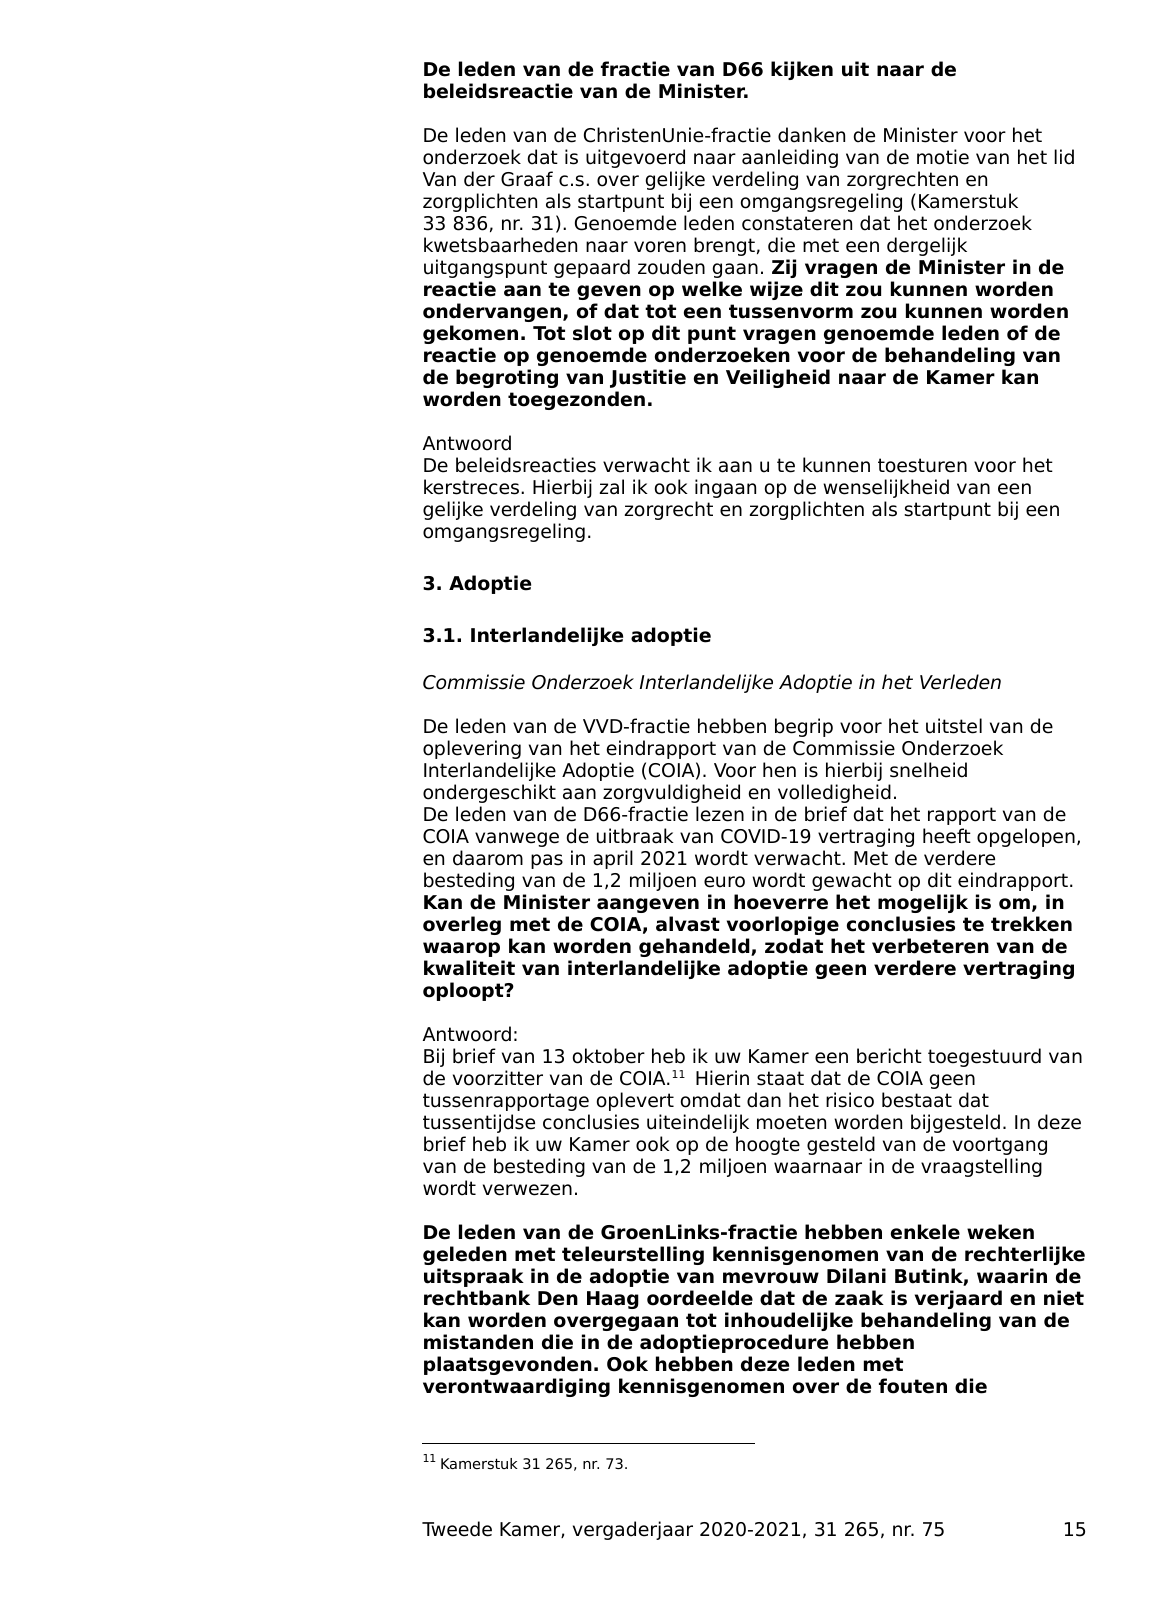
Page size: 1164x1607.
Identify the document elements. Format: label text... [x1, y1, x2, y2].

text De leden van de D66-fractie lezen in de brief dat het rapport van de COIA vanwege de uitbraak van COVID-19 vertraging heeft opgelopen, en daarom pas in april 2021 wordt verwacht. Met de verdere besteding van de 1,2 miljoen euro wordt gewacht op dit eindrapport. Kan de Minister aangeven in hoeverre het mogelijk is om, in overleg met de COIA, alvast voorlopige conclusies te trekken waarop kan worden gehandeld, zodat het verbeteren van de kwaliteit van interlandelijke adoptie geen verdere vertraging oploopt? [422, 804, 1087, 1002]
text De leden van de fractie van D66 kijken uit naar de beleidsreactie van de Minister. [422, 59, 1087, 103]
subtitle 3.1. Interlandelijke adoptie [422, 625, 1087, 647]
text Bij brief van 13 oktober heb ik uw Kamer een bericht toegestuurd van de voorzitter van de COIA. Hierin staat dat de COIA geen tussenrapportage oplevert omdat dan het risico bestaat dat tussentijdse conclusies uiteindelijk moeten worden bijgesteld. In deze brief heb ik uw Kamer ook op de hoogte gesteld van de voortgang van de besteding van de 1,2 miljoen waarnaar in de vraagstelling wordt verwezen. [422, 1046, 1087, 1200]
text Antwoord [422, 433, 1087, 455]
text De beleidsreacties verwacht ik aan u te kunnen toesturen voor het kerstreces. Hierbij zal ik ook ingaan op de wenselijkheid van een gelijke verdeling van zorgrecht en zorgplichten als startpunt bij een omgangsregeling. [422, 455, 1087, 543]
text De leden van de GroenLinks-fractie hebben enkele weken geleden met teleurstelling kennisgenomen van de rechterlijke uitspraak in de adoptie van mevrouw Dilani Butink, waarin de rechtbank Den Haag oordeelde dat de zaak is verjaard en niet kan worden overgegaan tot inhoudelijke behandeling van de mistanden die in de adoptieprocedure hebben plaatsgevonden. Ook hebben deze leden met verontwaardiging kennisgenomen over de fouten die [422, 1222, 1087, 1398]
subtitle Commissie Onderzoek Interlandelijke Adoptie in het Verleden [422, 672, 1087, 694]
text De leden van de VVD-fractie hebben begrip voor het uitstel van de oplevering van het eindrapport van de Commissie Onderzoek Interlandelijke Adoptie (COIA). Voor hen is hierbij snelheid ondergeschikt aan zorgvuldigheid en volledigheid. [422, 716, 1087, 804]
text De leden van de ChristenUnie-fractie danken de Minister voor het onderzoek dat is uitgevoerd naar aanleiding van de motie van het lid Van der Graaf c.s. over gelijke verdeling van zorgrechten en zorgplichten als startpunt bij een omgangsregeling (Kamerstuk 33 836, nr. 31). Genoemde leden constateren dat het onderzoek kwetsbaarheden naar voren brengt, die met een dergelijk uitgangspunt gepaard zouden gaan. Zij vragen de Minister in de reactie aan te geven op welke wijze dit zou kunnen worden ondervangen, of dat tot een tussenvorm zou kunnen worden gekomen. Tot slot op dit punt vragen genoemde leden of de reactie op genoemde onderzoeken voor de behandeling van de begroting van Justitie en Veiligheid naar de Kamer kan worden toegezonden. [422, 125, 1087, 411]
subtitle 3. Adoptie [422, 573, 1087, 595]
text Antwoord: [422, 1024, 1087, 1046]
text Kamerstuk 31 265, nr. 73. [422, 1452, 1087, 1474]
